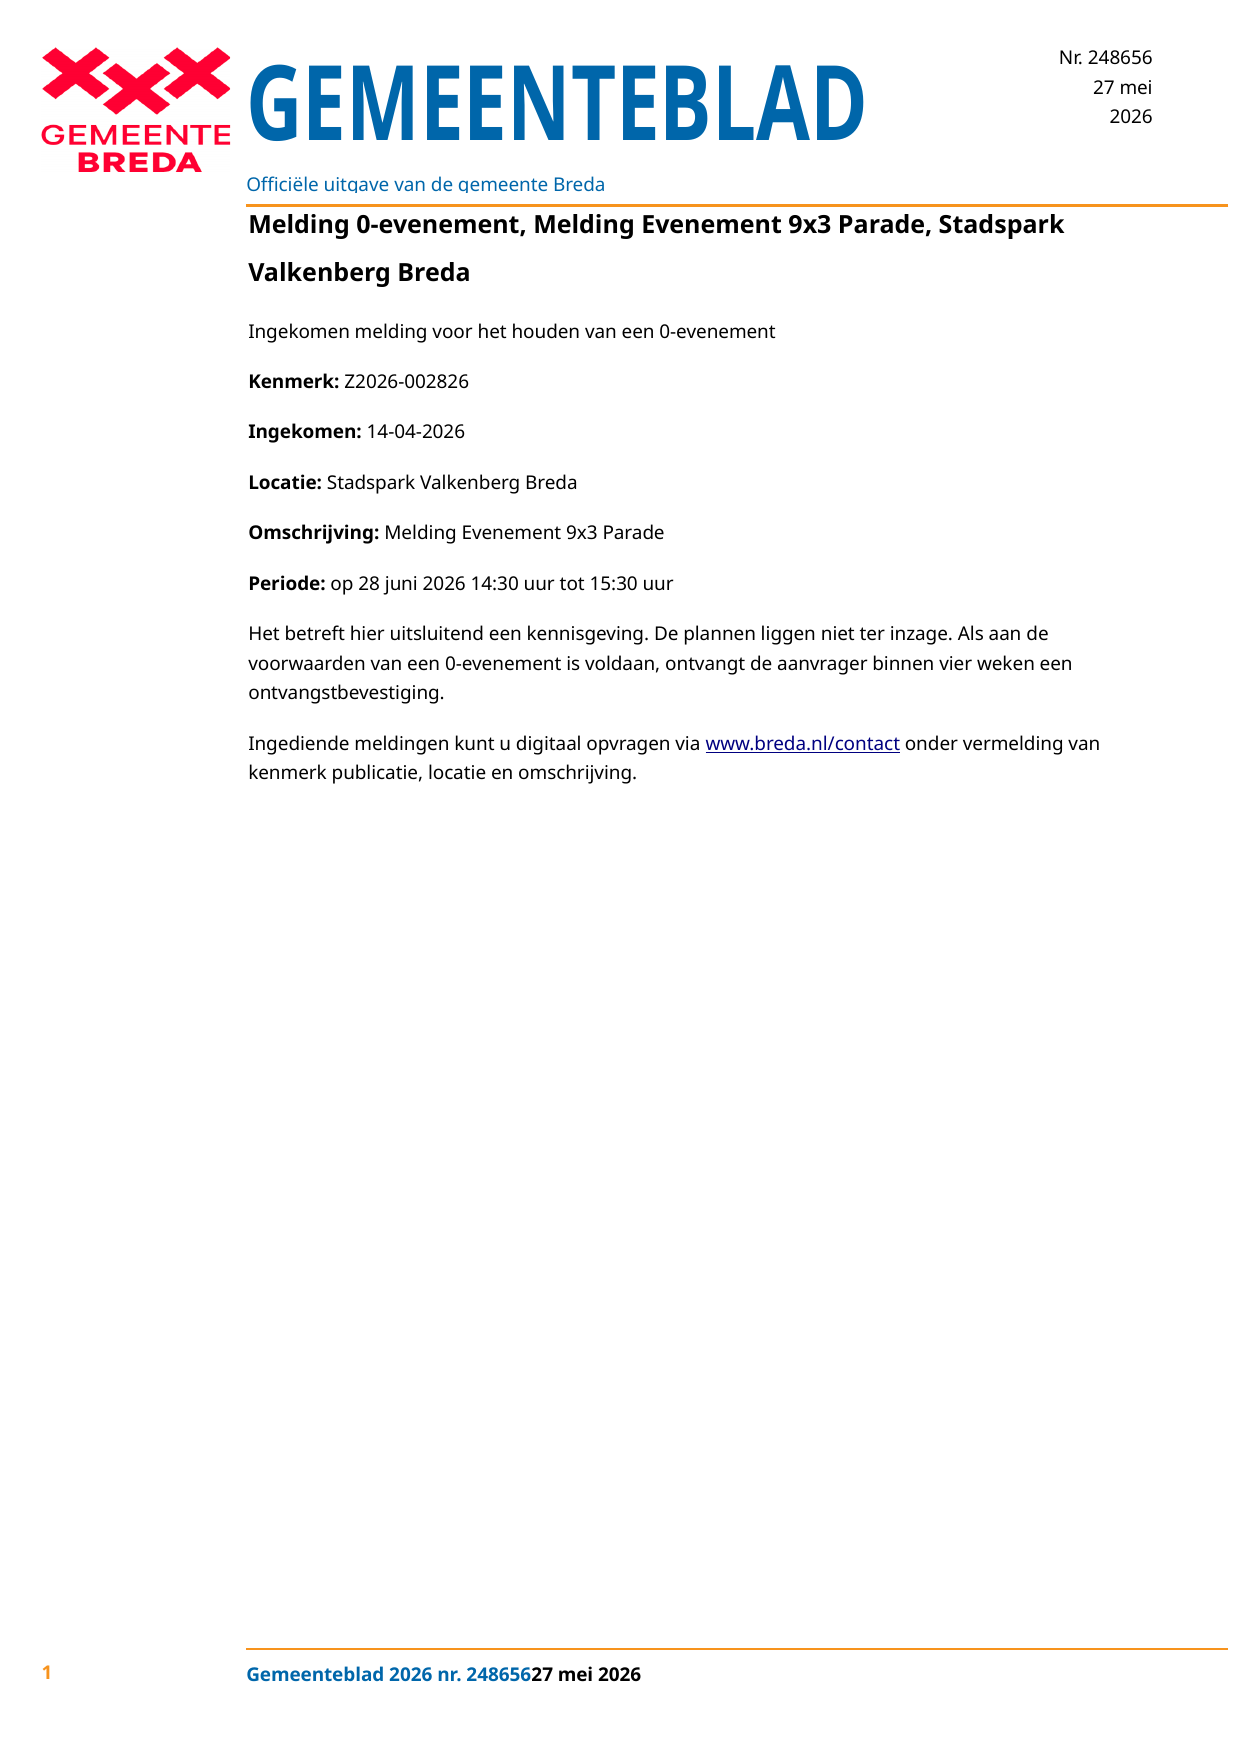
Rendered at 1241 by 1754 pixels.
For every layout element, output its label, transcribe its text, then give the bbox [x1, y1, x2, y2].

text Melding 0-evenement, Melding Evenement 9x3 Parade, Stadspark Valkenberg Breda [248, 207, 1152, 288]
text Ingekomen melding voor het houden van een 0-evenement [248, 318, 1152, 344]
text Ingekomen: 14-04-2026 [248, 419, 1152, 444]
text Het betreft hier uitsluitend een kennisgeving. De plannen liggen niet ter inzage. Als aan de voorwaarden van een 0-evenement is voldaan, ontvangt de aanvrager binnen vier weken een ontvangstbevestiging. [248, 620, 1152, 705]
text Ingediende meldingen kunt u digitaal opvragen via www.breda.nl/contact onder vermelding van kenmerk publicatie, locatie en omschrijving. [248, 730, 1152, 785]
text Kenmerk: Z2026-002826 [248, 368, 1152, 394]
text Locatie: Stadspark Valkenberg Breda [248, 469, 1152, 495]
picture [41, 47, 231, 172]
text Periode: op 28 juni 2026 14:30 uur tot 15:30 uur [248, 570, 1152, 596]
text Omschrijving: Melding Evenement 9x3 Parade [248, 519, 1152, 545]
